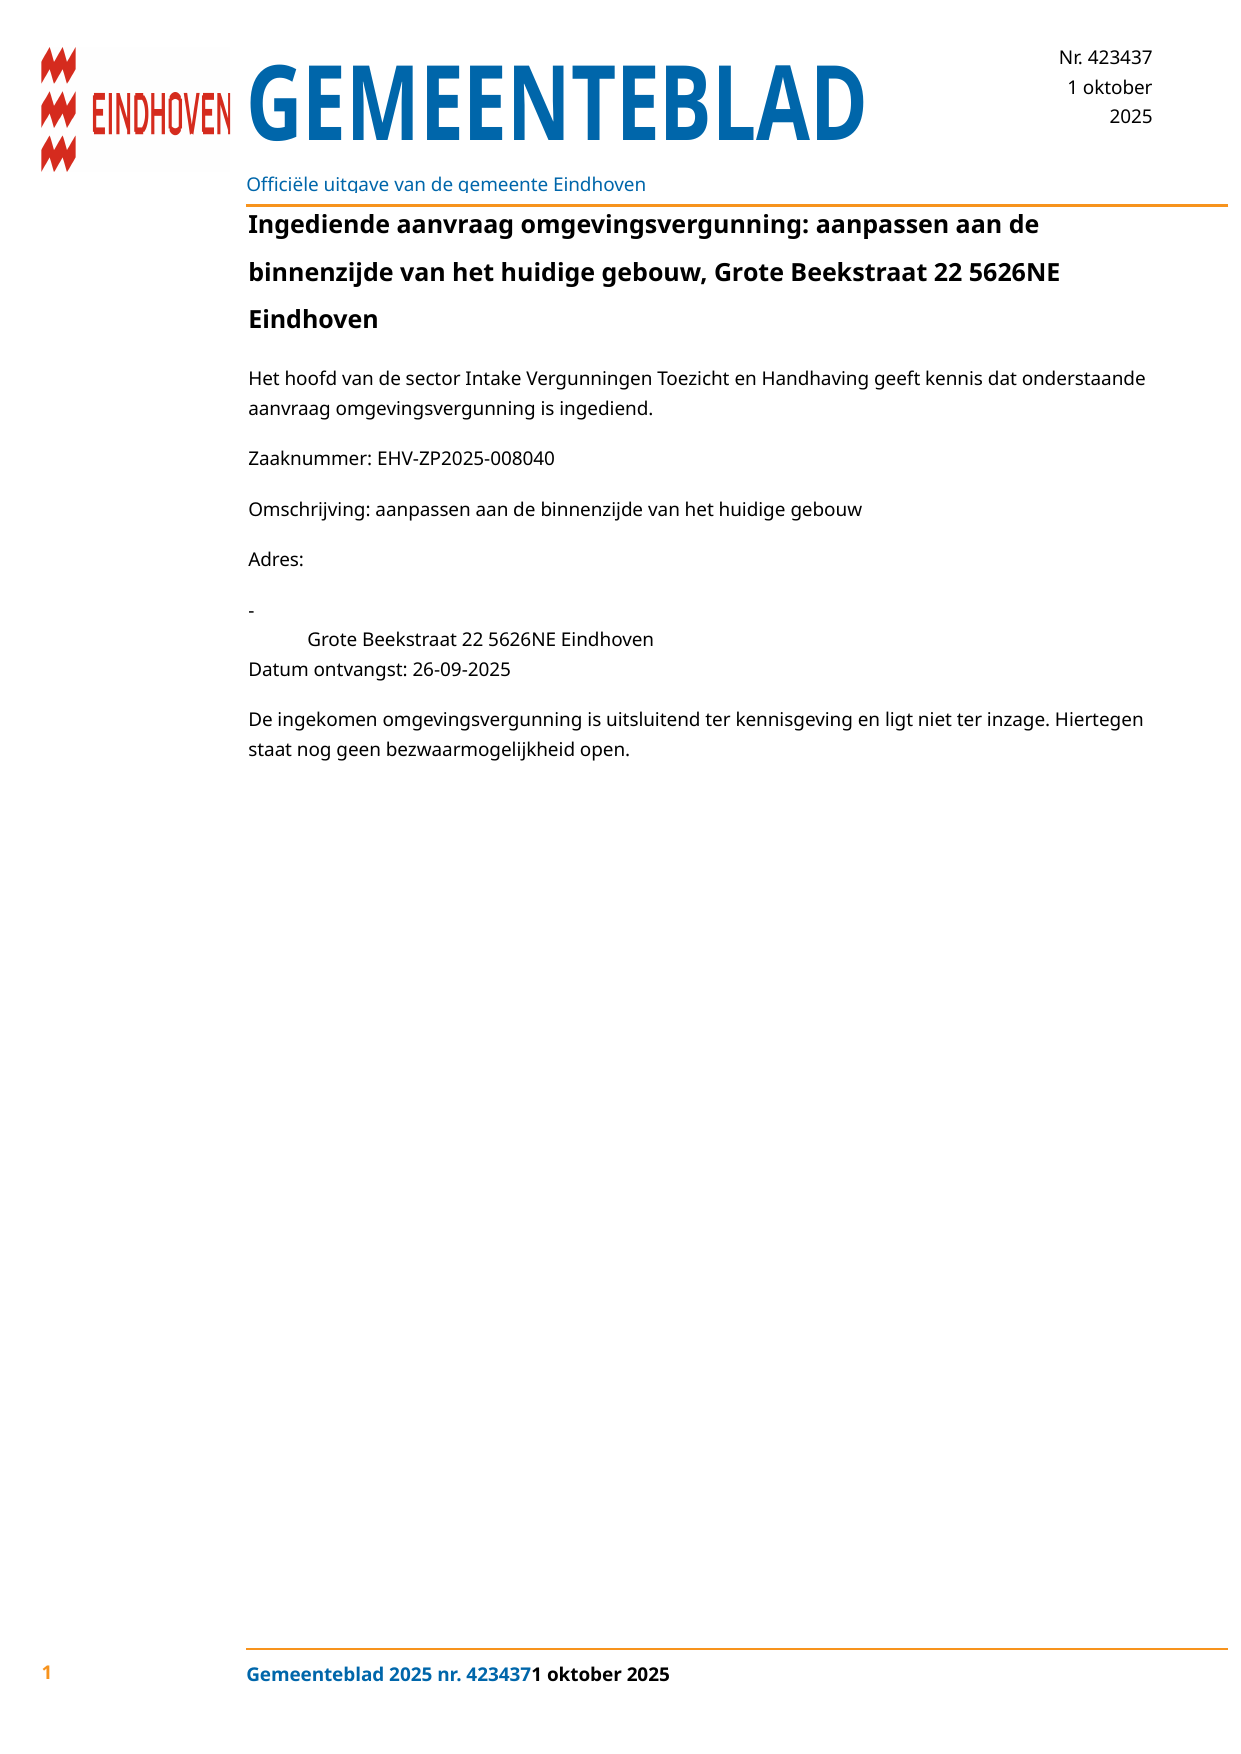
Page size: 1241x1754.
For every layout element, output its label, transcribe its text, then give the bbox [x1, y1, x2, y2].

text Omschrijving: aanpassen aan de binnenzijde van het huidige gebouw [248, 496, 1152, 522]
text Datum ontvangst: 26-09-2025 [248, 656, 1152, 682]
text Zaaknummer: EHV-ZP2025-008040 [248, 446, 1152, 471]
text Ingediende aanvraag omgevingsvergunning: aanpassen aan de binnenzijde van het huidige gebouw, Grote Beekstraat 22 5626NE Eindhoven [248, 207, 1152, 336]
list Grote Beekstraat 22 5626NE Eindhoven [248, 626, 1152, 652]
text Het hoofd van de sector Intake Vergunningen Toezicht en Handhaving geeft kennis dat onderstaande aanvraag omgevingsvergunning is ingediend. [248, 366, 1152, 421]
text Adres: [248, 546, 1152, 572]
text De ingekomen omgevingsvergunning is uitsluitend ter kennisgeving en ligt niet ter inzage. Hiertegen staat nog geen bezwaarmogelijkheid open. [248, 706, 1152, 762]
picture [41, 47, 231, 172]
